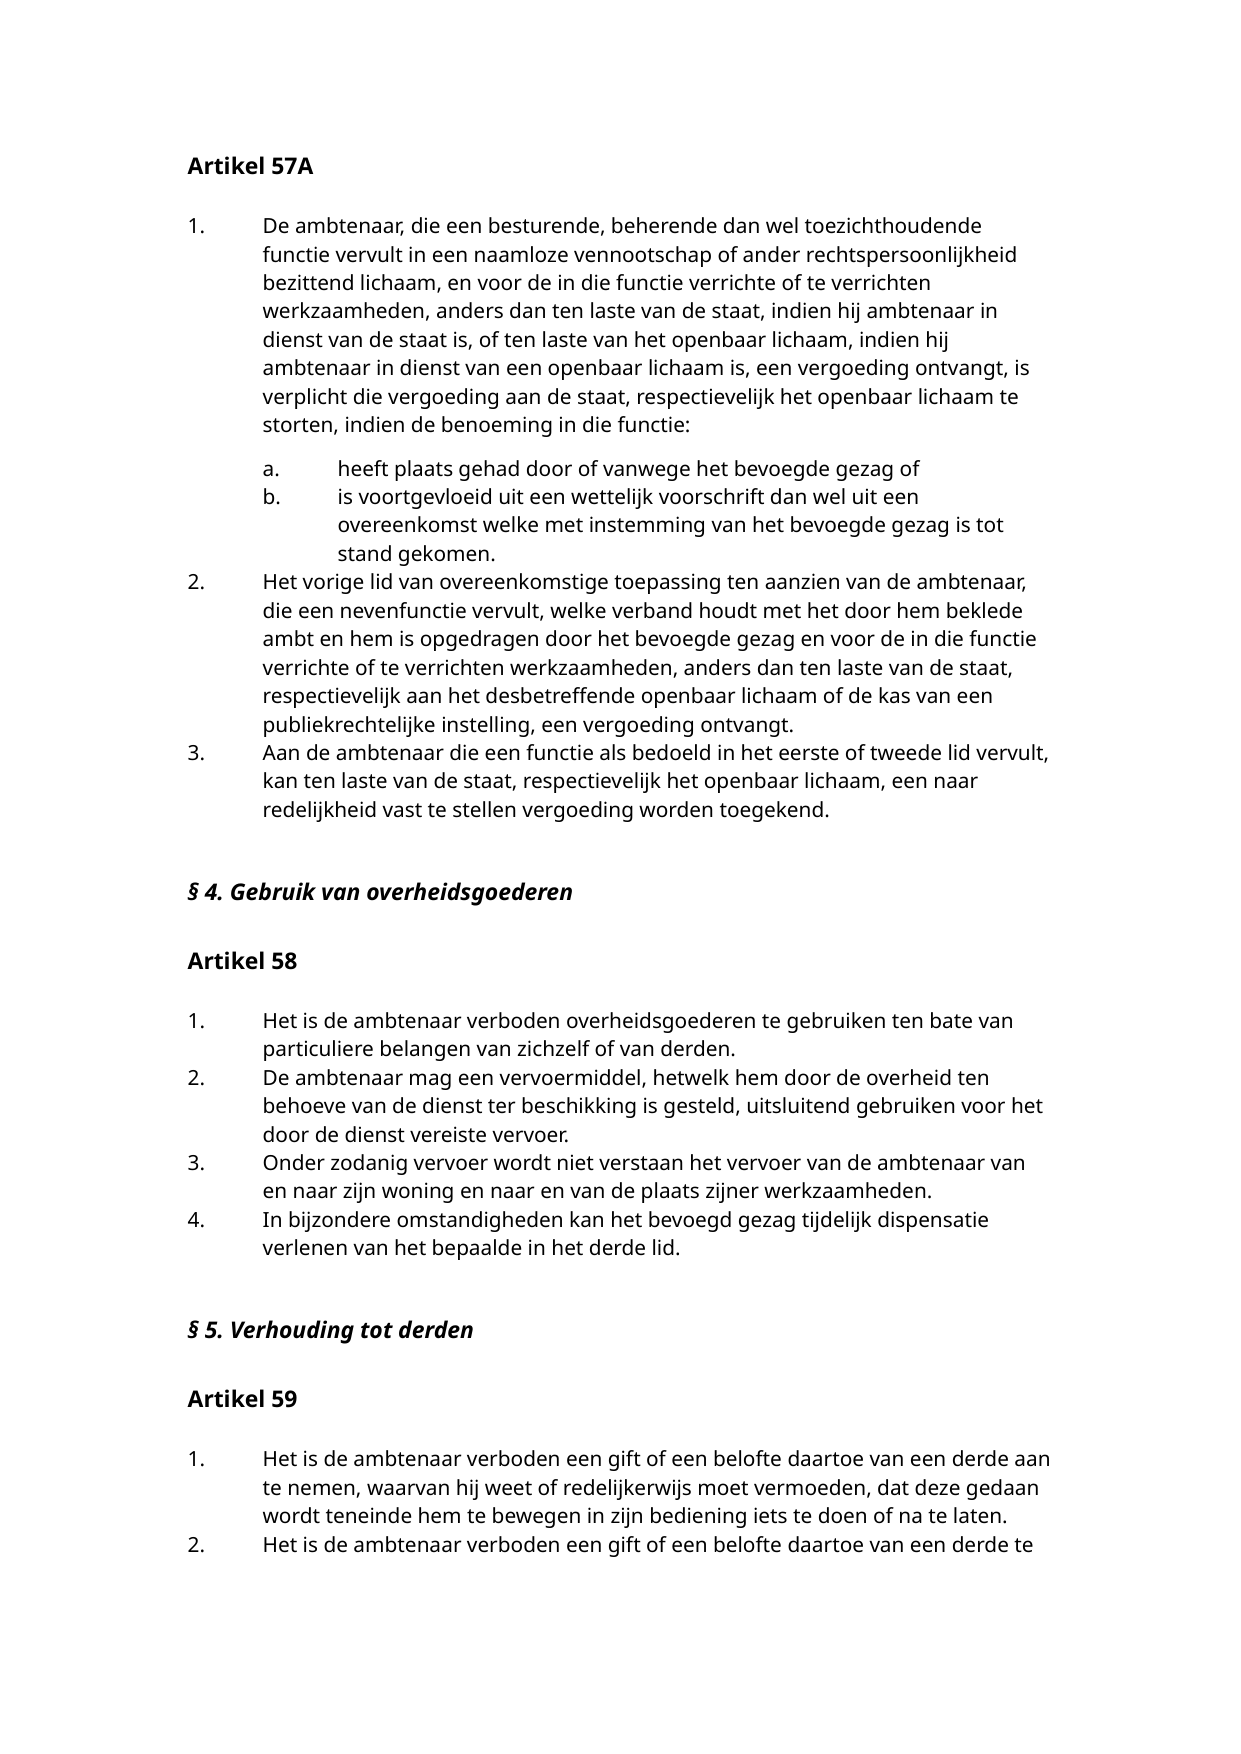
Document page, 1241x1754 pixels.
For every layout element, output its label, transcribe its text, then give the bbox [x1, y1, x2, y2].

list Aan de ambtenaar die een functie als bedoeld in het eerste of tweede lid vervult, kan ten laste van de staat, respectievelijk het openbaar lichaam, een naar redelijkheid vast te stellen vergoeding worden toegekend. [187, 738, 1053, 823]
subtitle § 5. Verhouding tot derden [187, 1314, 1053, 1346]
list heeft plaats gehad door of vanwege het bevoegde gezag of [262, 454, 1053, 482]
list De ambtenaar mag een vervoermiddel, hetwelk hem door de overheid ten behoeve van de dienst ter beschikking is gesteld, uitsluitend gebruiken voor het door de dienst vereiste vervoer. [187, 1063, 1053, 1148]
subtitle Artikel 57A [187, 150, 1053, 181]
list Het vorige lid van overeenkomstige toepassing ten aanzien van de ambtenaar, die een nevenfunctie vervult, welke verband houdt met het door hem beklede ambt en hem is opgedragen door het bevoegde gezag en voor de in die functie verrichte of te verrichten werkzaamheden, anders dan ten laste van de staat, respectievelijk aan het desbetreffende openbaar lichaam of de kas van een publiekrechtelijke instelling, een vergoeding ontvangt. [187, 567, 1053, 738]
list is voortgevloeid uit een wettelijk voorschrift dan wel uit een overeenkomst welke met instemming van het bevoegde gezag is tot stand gekomen. [262, 482, 1053, 567]
list De ambtenaar, die een besturende, beherende dan wel toezichthoudende functie vervult in een naamloze vennootschap of ander rechtspersoonlijkheid bezittend lichaam, en voor de in die functie verrichte of te verrichten werkzaamheden, anders dan ten laste van de staat, indien hij ambtenaar in dienst van de staat is, of ten laste van het openbaar lichaam, indien hij ambtenaar in dienst van een openbaar lichaam is, een vergoeding ontvangt, is verplicht die vergoeding aan de staat, respectievelijk het openbaar lichaam te storten, indien de benoeming in die functie: [187, 211, 1053, 439]
list Onder zodanig vervoer wordt niet verstaan het vervoer van de ambtenaar van en naar zijn woning en naar en van de plaats zijner werkzaamheden. [187, 1148, 1053, 1205]
list Het is de ambtenaar verboden een gift of een belofte daartoe van een derde aan te nemen, waarvan hij weet of redelijkerwijs moet vermoeden, dat deze gedaan wordt teneinde hem te bewegen in zijn bediening iets te doen of na te laten. [187, 1444, 1053, 1530]
list Het is de ambtenaar verboden een gift of een belofte daartoe van een derde te [187, 1530, 1053, 1558]
subtitle § 4. Gebruik van overheidsgoederen [187, 876, 1053, 907]
list Het is de ambtenaar verboden overheidsgoederen te gebruiken ten bate van particuliere belangen van zichzelf of van derden. [187, 1006, 1053, 1063]
subtitle Artikel 59 [187, 1383, 1053, 1414]
subtitle Artikel 58 [187, 945, 1053, 976]
list In bijzondere omstandigheden kan het bevoegd gezag tijdelijk dispensatie verlenen van het bepaalde in het derde lid. [187, 1205, 1053, 1262]
